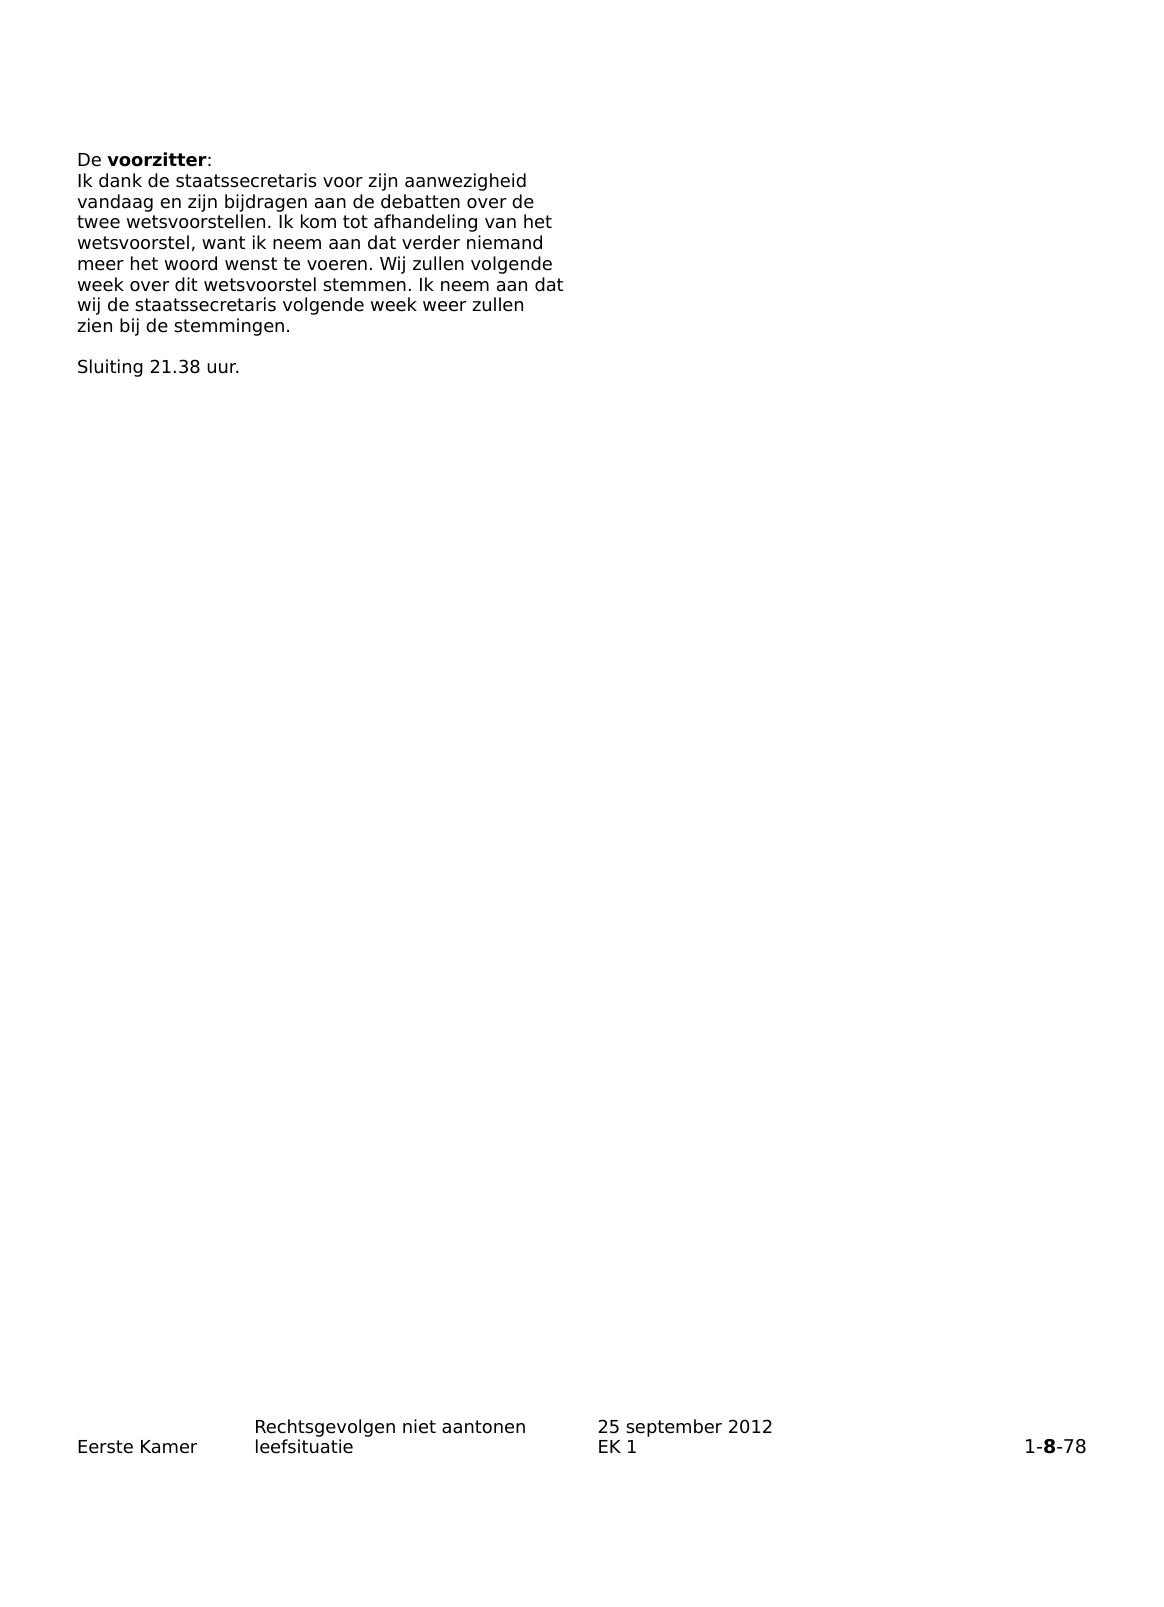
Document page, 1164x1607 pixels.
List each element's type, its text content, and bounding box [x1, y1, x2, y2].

text Ik dank de staatssecretaris voor zijn aanwezigheid vandaag en zijn bijdragen aan de debatten over de twee wetsvoorstellen. Ik kom tot afhandeling van het wetsvoorstel, want ik neem aan dat verder niemand meer het woord wenst te voeren. Wij zullen volgende week over dit wetsvoorstel stemmen. Ik neem aan dat wij de staatssecretaris volgende week weer zullen zien bij de stemmingen. [77, 171, 567, 337]
text De voorzitter: [77, 150, 567, 171]
text Sluiting 21.38 uur. [77, 357, 567, 377]
